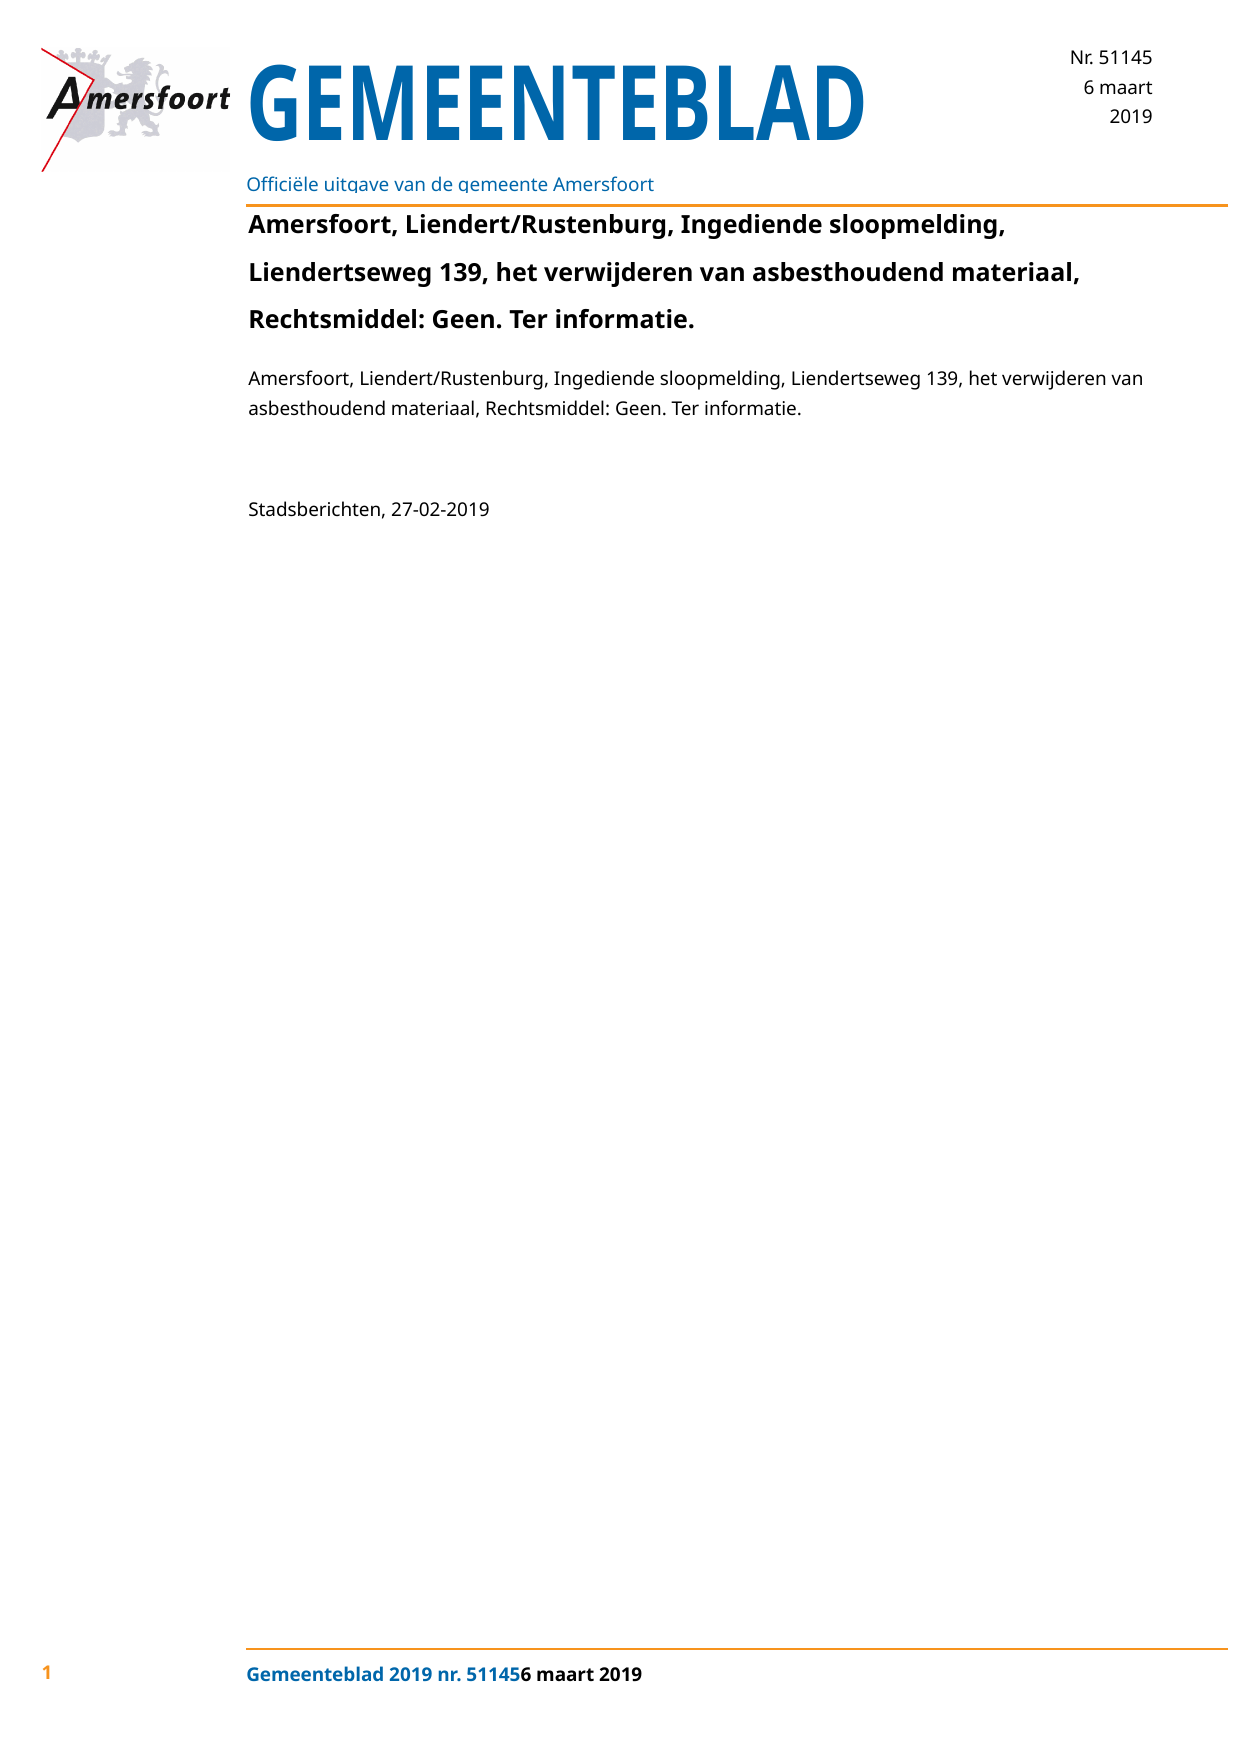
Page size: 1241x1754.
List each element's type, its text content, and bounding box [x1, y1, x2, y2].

text Stadsberichten, 27-02-2019 [248, 496, 1152, 522]
picture [41, 47, 231, 172]
text Amersfoort, Liendert/Rustenburg, Ingediende sloopmelding, Liendertseweg 139, het verwijderen van asbesthoudend materiaal, Rechtsmiddel: Geen. Ter informatie. [248, 207, 1152, 336]
text Amersfoort, Liendert/Rustenburg, Ingediende sloopmelding, Liendertseweg 139, het verwijderen van asbesthoudend materiaal, Rechtsmiddel: Geen. Ter informatie. [248, 366, 1152, 421]
